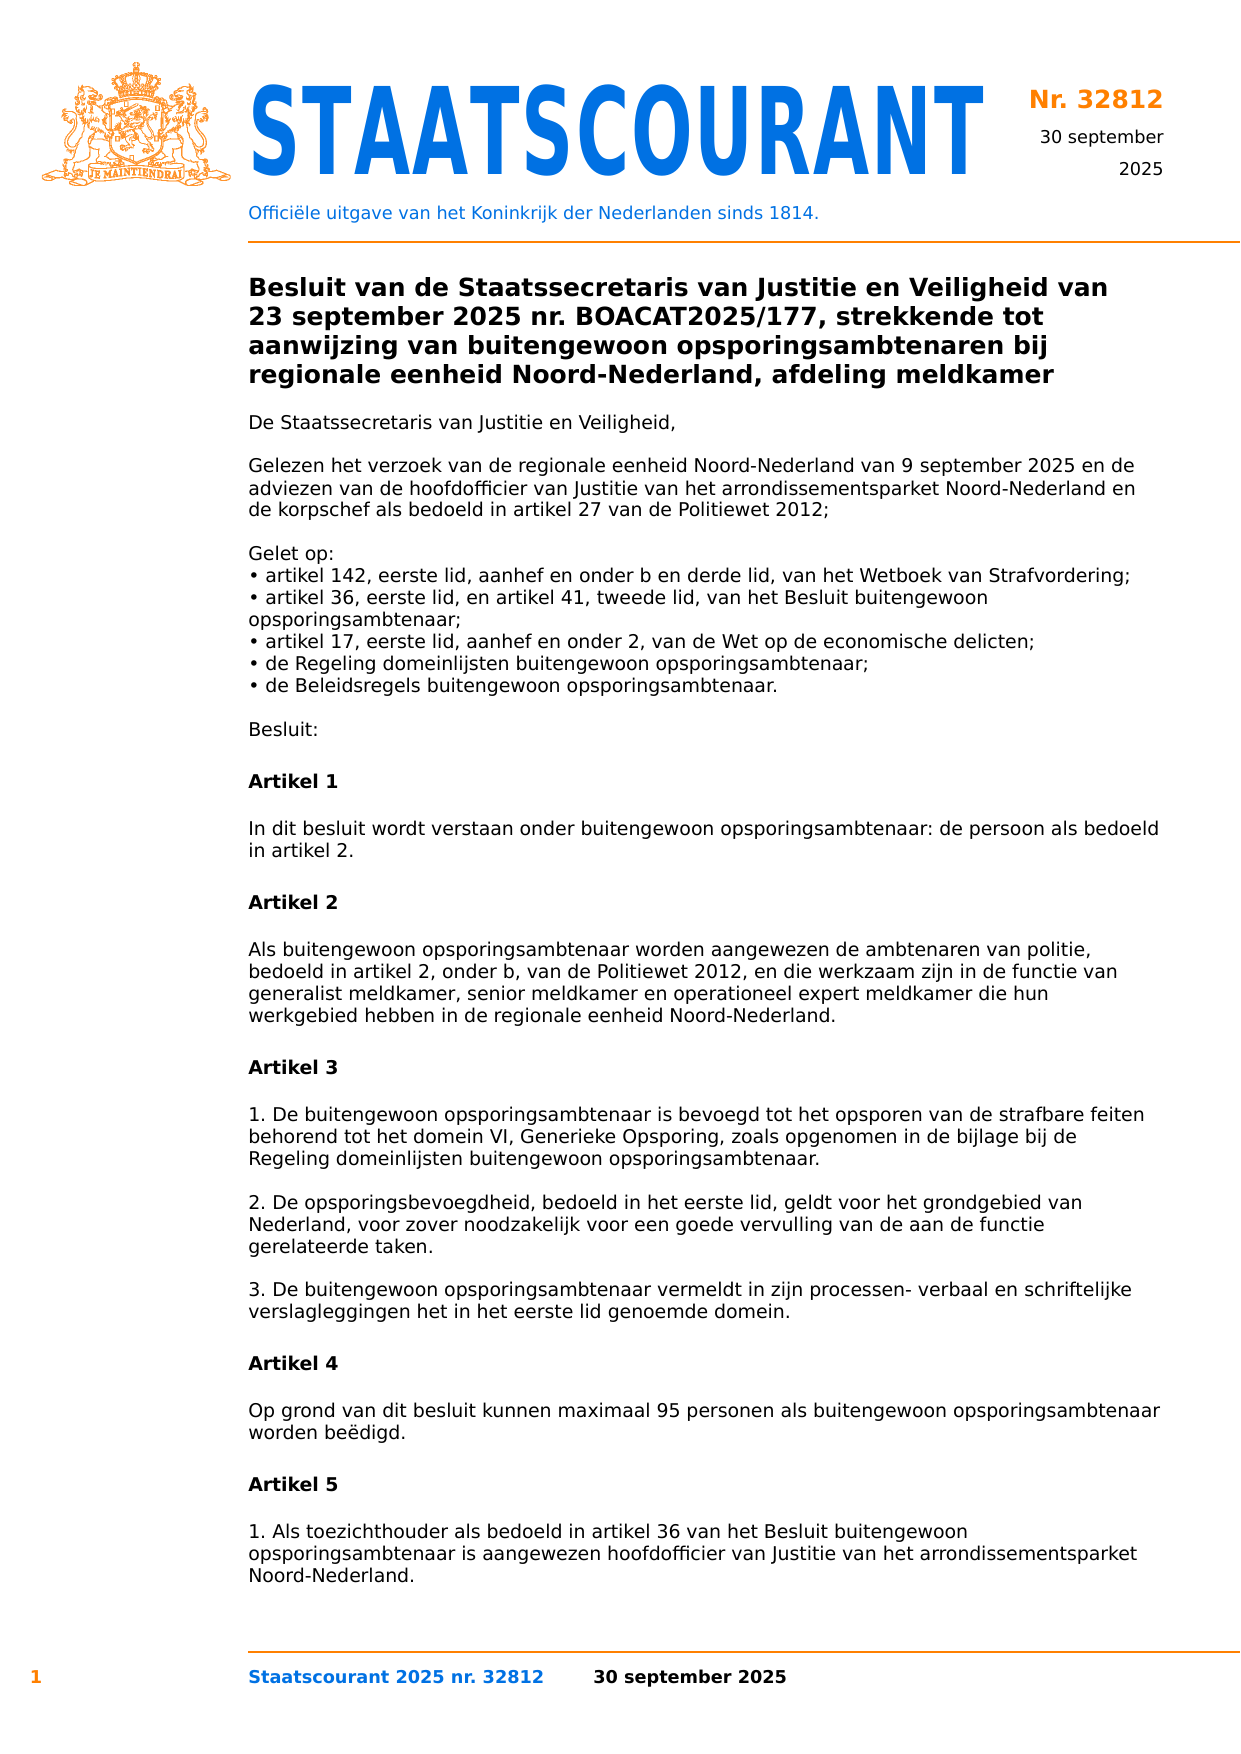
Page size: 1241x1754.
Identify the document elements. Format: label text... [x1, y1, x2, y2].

text Gelezen het verzoek van de regionale eenheid Noord-Nederland van 9 september 2025 en de adviezen van de hoofdofficier van Justitie van het arrondissementsparket Noord-Nederland en de korpschef als bedoeld in artikel 27 van de Politiewet 2012; [248, 455, 1163, 521]
subtitle Artikel 3 [248, 1057, 1163, 1079]
text In dit besluit wordt verstaan onder buitengewoon opsporingsambtenaar: de persoon als bedoeld in artikel 2. [248, 818, 1163, 862]
table_header [25, 62, 248, 241]
text 1. Als toezichthouder als bedoeld in artikel 36 van het Besluit buitengewoon opsporingsambtenaar is aangewezen hoofdofficier van Justitie van het arrondissementsparket Noord-Nederland. [248, 1521, 1163, 1587]
text • de Beleidsregels buitengewoon opsporingsambtenaar. [248, 675, 1163, 697]
text Besluit: [248, 719, 1163, 741]
text 3. De buitengewoon opsporingsambtenaar vermeldt in zijn processen- verbaal en schriftelijke verslagleggingen het in het eerste lid genoemde domein. [248, 1279, 1163, 1323]
table_header Nr. 32812 [998, 62, 1240, 121]
subtitle Artikel 4 [248, 1353, 1163, 1375]
subtitle Artikel 5 [248, 1474, 1163, 1496]
text • artikel 142, eerste lid, aanhef en onder b en derde lid, van het Wetboek van Strafvordering; [248, 565, 1163, 587]
table_cell Officiële uitgave van het Koninkrijk der Nederlanden sinds 1814. [248, 203, 1240, 241]
subtitle Artikel 1 [248, 771, 1163, 793]
text De Staatssecretaris van Justitie en Veiligheid, [248, 412, 1163, 433]
table_cell 2025 [998, 153, 1240, 203]
text Op grond van dit besluit kunnen maximaal 95 personen als buitengewoon opsporingsambtenaar worden beëdigd. [248, 1400, 1163, 1444]
text 1. De buitengewoon opsporingsambtenaar is bevoegd tot het opsporen van de strafbare feiten behorend tot het domein VI, Generieke Opsporing, zoals opgenomen in de bijlage bij de Regeling domeinlijsten buitengewoon opsporingsambtenaar. [248, 1104, 1163, 1170]
subtitle Artikel 2 [248, 892, 1163, 914]
text • artikel 36, eerste lid, en artikel 41, tweede lid, van het Besluit buitengewoon opsporingsambtenaar; [248, 587, 1163, 631]
subtitle Besluit van de Staatssecretaris van Justitie en Veiligheid van 23 september 2025 nr. BOACAT2025/177, strekkende tot aanwijzing van buitengewoon opsporingsambtenaren bij regionale eenheid Noord-Nederland, afdeling meldkamer [248, 273, 1163, 390]
text • de Regeling domeinlijsten buitengewoon opsporingsambtenaar; [248, 653, 1163, 675]
text Als buitengewoon opsporingsambtenaar worden aangewezen de ambtenaren van politie, bedoeld in artikel 2, onder b, van de Politiewet 2012, en die werkzaam zijn in de functie van generalist meldkamer, senior meldkamer en operationeel expert meldkamer die hun werkgebied hebben in de regionale eenheid Noord-Nederland. [248, 939, 1163, 1027]
text Gelet op: [248, 543, 1163, 565]
table_cell 30 september [998, 121, 1240, 153]
text • artikel 17, eerste lid, aanhef en onder 2, van de Wet op de economische delicten; [248, 631, 1163, 653]
picture [41, 62, 231, 186]
table_header STAATSCOURANT [248, 62, 998, 203]
text 2. De opsporingsbevoegdheid, bedoeld in het eerste lid, geldt voor het grondgebied van Nederland, voor zover noodzakelijk voor een goede vervulling van de aan de functie gerelateerde taken. [248, 1192, 1163, 1257]
